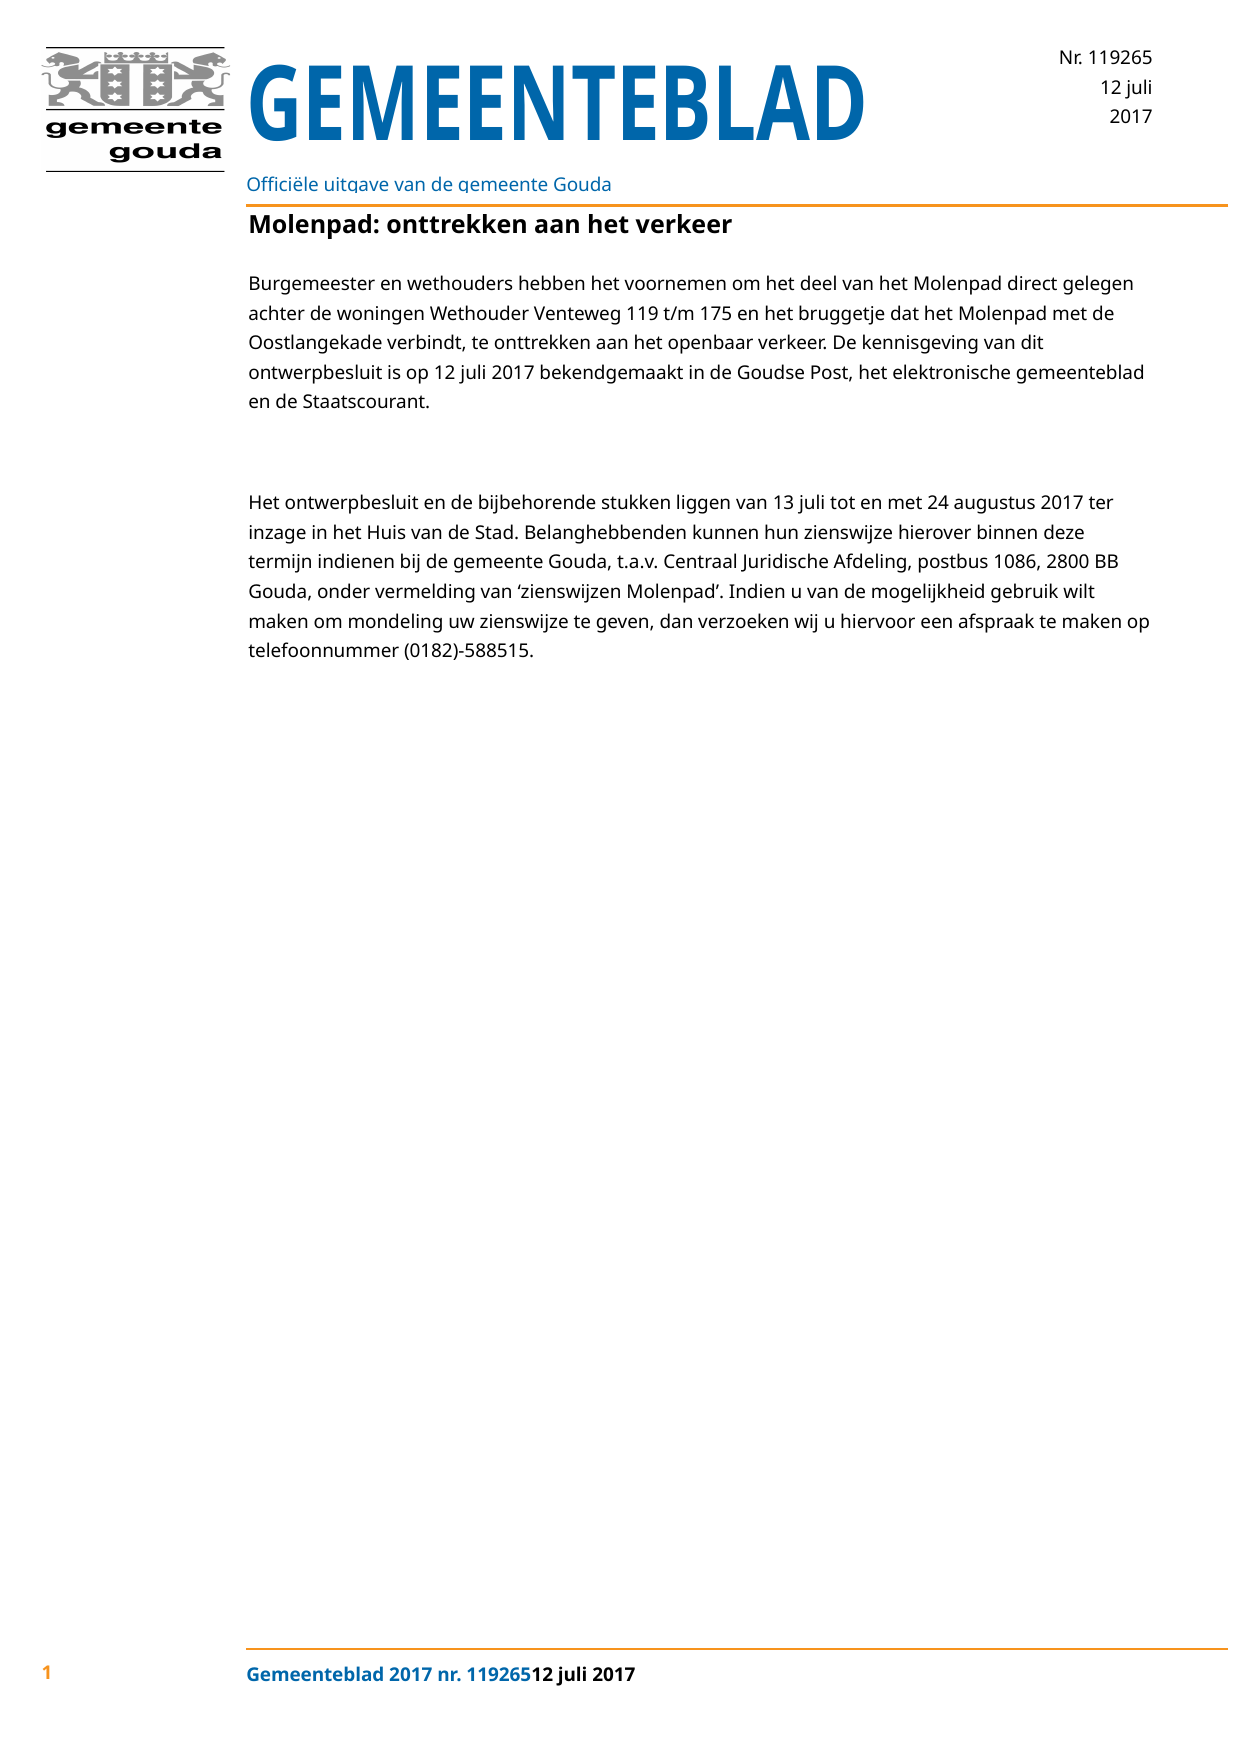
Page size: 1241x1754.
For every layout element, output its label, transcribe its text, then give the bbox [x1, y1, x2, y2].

text Molenpad: onttrekken aan het verkeer [248, 207, 1152, 241]
text Het ontwerpbesluit en de bijbehorende stukken liggen van 13 juli tot en met 24 augustus 2017 ter inzage in het Huis van de Stad. Belanghebbenden kunnen hun zienswijze hierover binnen deze termijn indienen bij de gemeente Gouda, t.a.v. Centraal Juridische Afdeling, postbus 1086, 2800 BB Gouda, onder vermelding van ‘zienswijzen Molenpad’. Indien u van de mogelijkheid gebruik wilt maken om mondeling uw zienswijze te geven, dan verzoeken wij u hiervoor een afspraak te maken op telefoonnummer (0182)-588515. [248, 489, 1152, 663]
picture [41, 47, 231, 172]
text Burgemeester en wethouders hebben het voornemen om het deel van het Molenpad direct gelegen achter de woningen Wethouder Venteweg 119 t/m 175 en het bruggetje dat het Molenpad met de Oostlangekade verbindt, te onttrekken aan het openbaar verkeer. De kennisgeving van dit ontwerpbesluit is op 12 juli 2017 bekendgemaakt in de Goudse Post, het elektronische gemeenteblad en de Staatscourant. [248, 270, 1152, 414]
